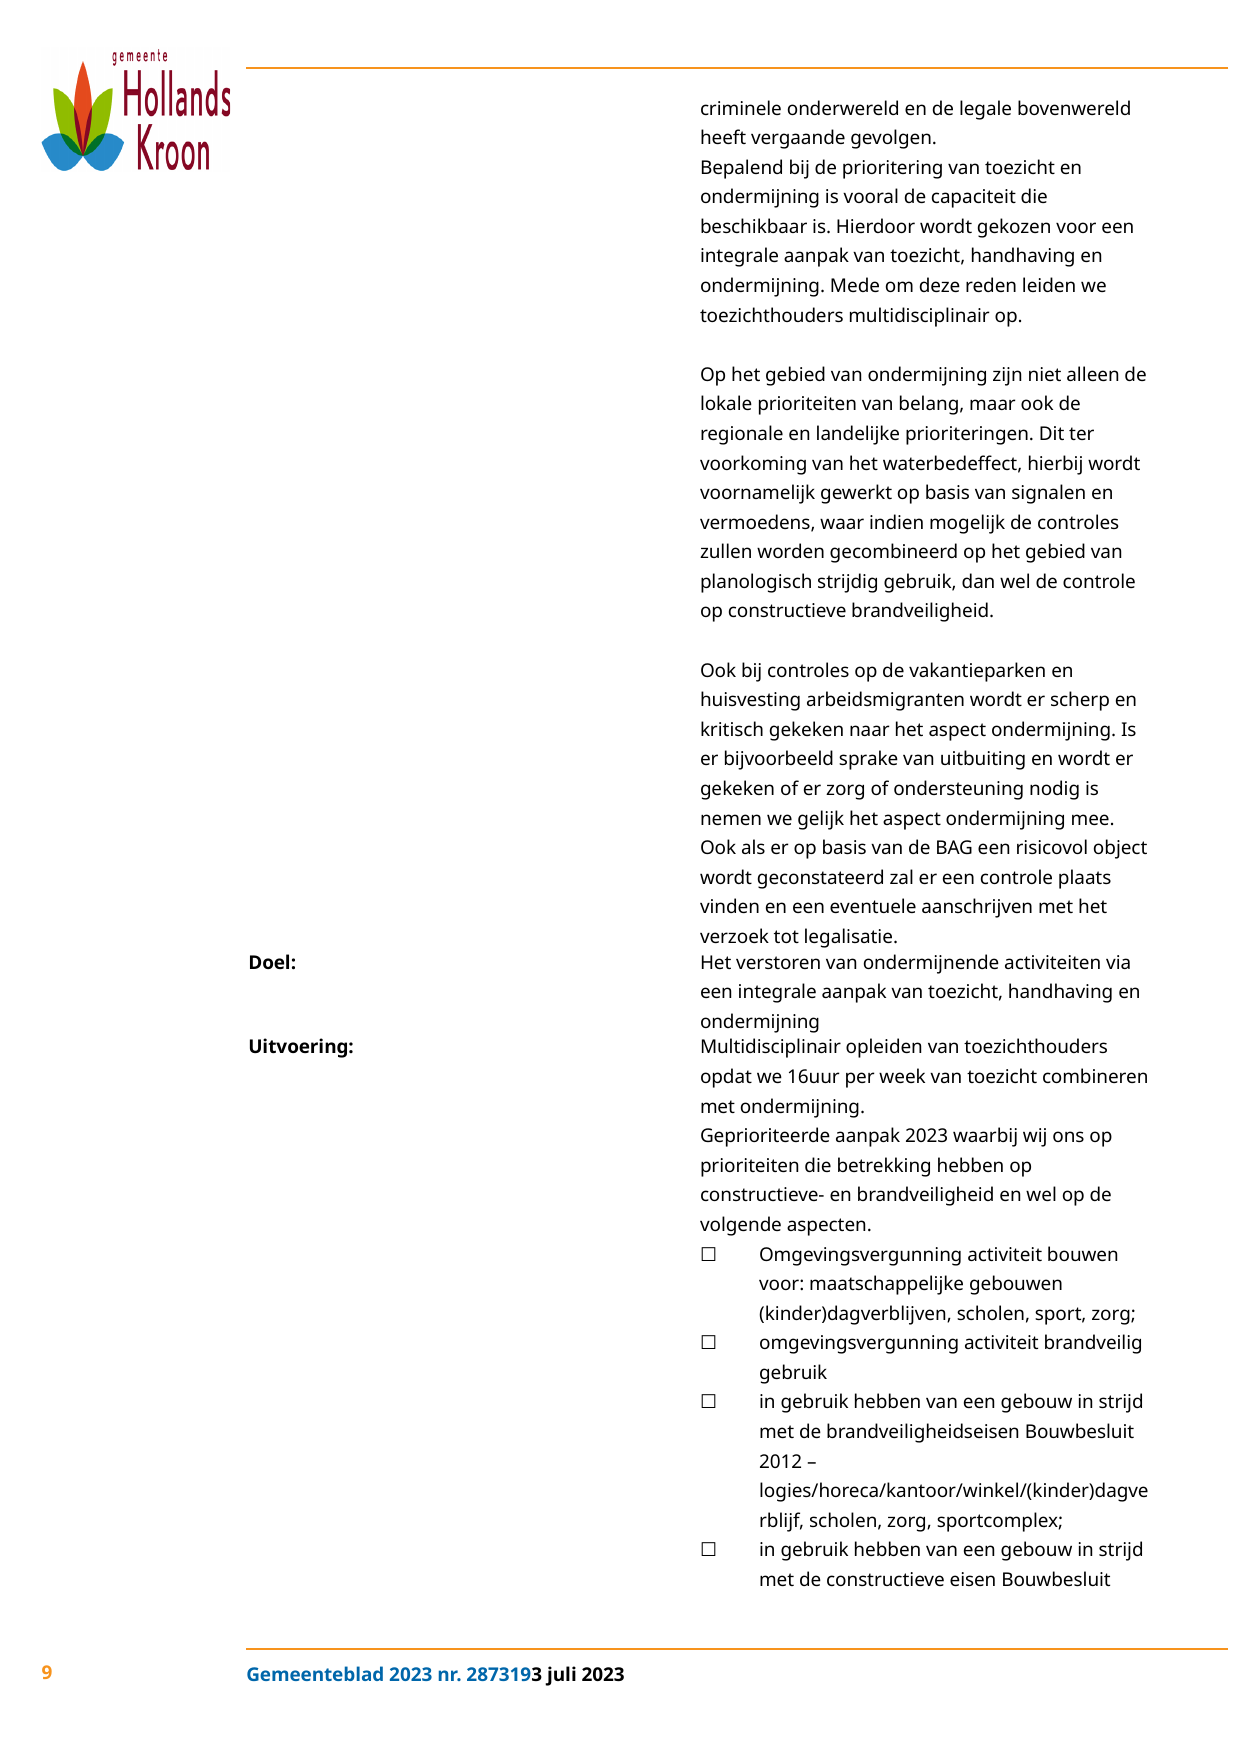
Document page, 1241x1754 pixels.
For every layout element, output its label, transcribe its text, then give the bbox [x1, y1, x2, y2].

table_cell criminele onderwereld en de legale bovenwereld heeft vergaande gevolgen. Bepalend bij de prioritering van toezicht en ondermijning is vooral de capaciteit die beschikbaar is. Hierdoor wordt gekozen voor een integrale aanpak van toezicht, handhaving en ondermijning. Mede om deze reden leiden we toezichthouders multidisciplinair op. Op het gebied van ondermijning zijn niet alleen de lokale prioriteiten van belang, maar ook de regionale en landelijke prioriteringen. Dit ter voorkoming van het waterbedeffect, hierbij wordt voornamelijk gewerkt op basis van signalen en vermoedens, waar indien mogelijk de controles zullen worden gecombineerd op het gebied van planologisch strijdig gebruik, dan wel de controle op constructieve brandveiligheid. Ook bij controles op de vakantieparken en huisvesting arbeidsmigranten wordt er scherp en kritisch gekeken naar het aspect ondermijning. Is er bijvoorbeeld sprake van uitbuiting en wordt er gekeken of er zorg of ondersteuning nodig is nemen we gelijk het aspect ondermijning mee. Ook als er op basis van de BAG een risicovol object wordt geconstateerd zal er een controle plaats vinden en een eventuele aanschrijven met het verzoek tot legalisatie. [700, 95, 1152, 949]
table_cell Doel: [248, 949, 700, 1034]
table_cell Het verstoren van ondermijnende activiteiten via een integrale aanpak van toezicht, handhaving en ondermijning [700, 949, 1152, 1034]
table_cell [248, 95, 700, 949]
picture [41, 47, 231, 172]
table_cell Uitvoering: [248, 1034, 700, 1592]
table_cell Multidisciplinair opleiden van toezichthouders opdat we 16uur per week van toezicht combineren met ondermijning. Geprioriteerde aanpak 2023 waarbij wij ons op prioriteiten die betrekking hebben op constructieve- en brandveiligheid en wel op de volgende aspecten. Omgevingsvergunning activiteit bouwen voor: maatschappelijke gebouwen (kinder)dagverblijven, scholen, sport, zorg; omgevingsvergunning activiteit brandveilig gebruik in gebruik hebben van een gebouw in strijd met de brandveiligheidseisen Bouwbesluit 2012 – logies/horeca/kantoor/winkel/(kinder)dagverblijf, scholen, zorg, sportcomplex; in gebruik hebben van een gebouw in strijd met de constructieve eisen Bouwbesluit [700, 1034, 1152, 1592]
